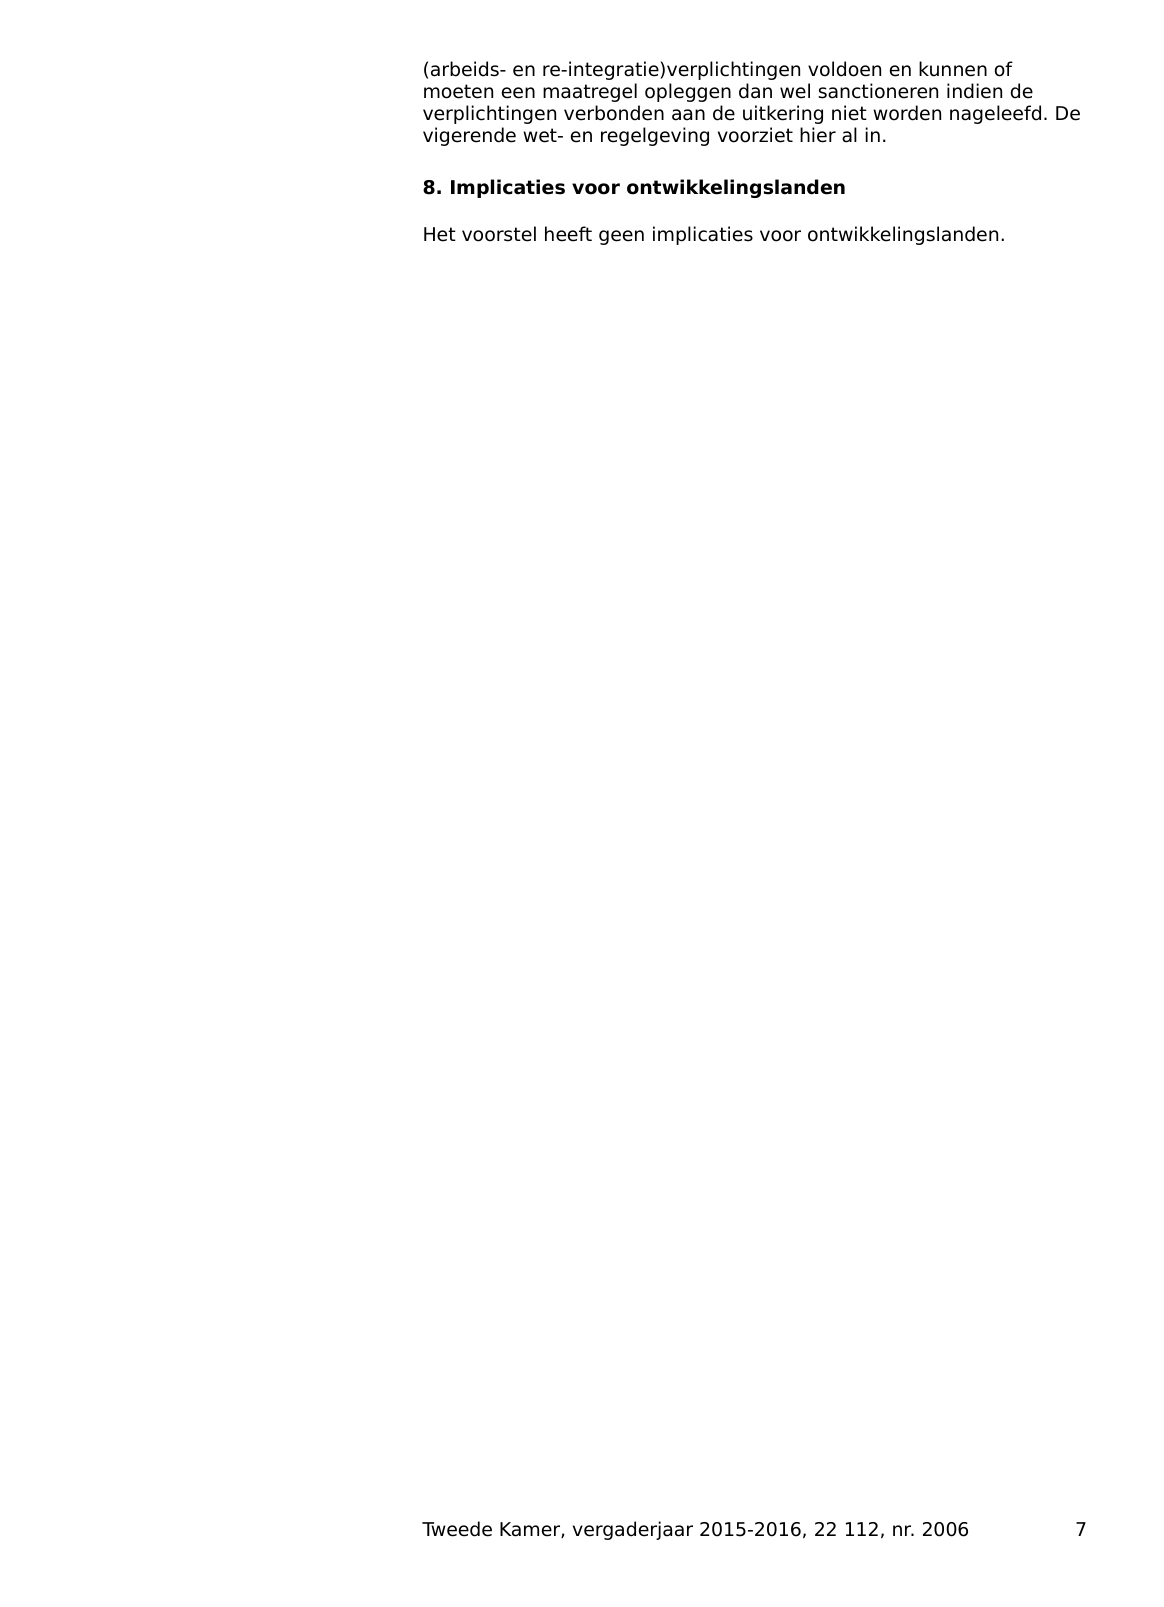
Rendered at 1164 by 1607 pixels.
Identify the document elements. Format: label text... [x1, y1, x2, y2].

subtitle 8. Implicaties voor ontwikkelingslanden [422, 177, 1087, 199]
text Het voorstel heeft geen implicaties voor ontwikkelingslanden. [422, 224, 1087, 246]
text (arbeids- en re-integratie)verplichtingen voldoen en kunnen of moeten een maatregel opleggen dan wel sanctioneren indien de verplichtingen verbonden aan de uitkering niet worden nageleefd. De vigerende wet- en regelgeving voorziet hier al in. [422, 59, 1087, 147]
